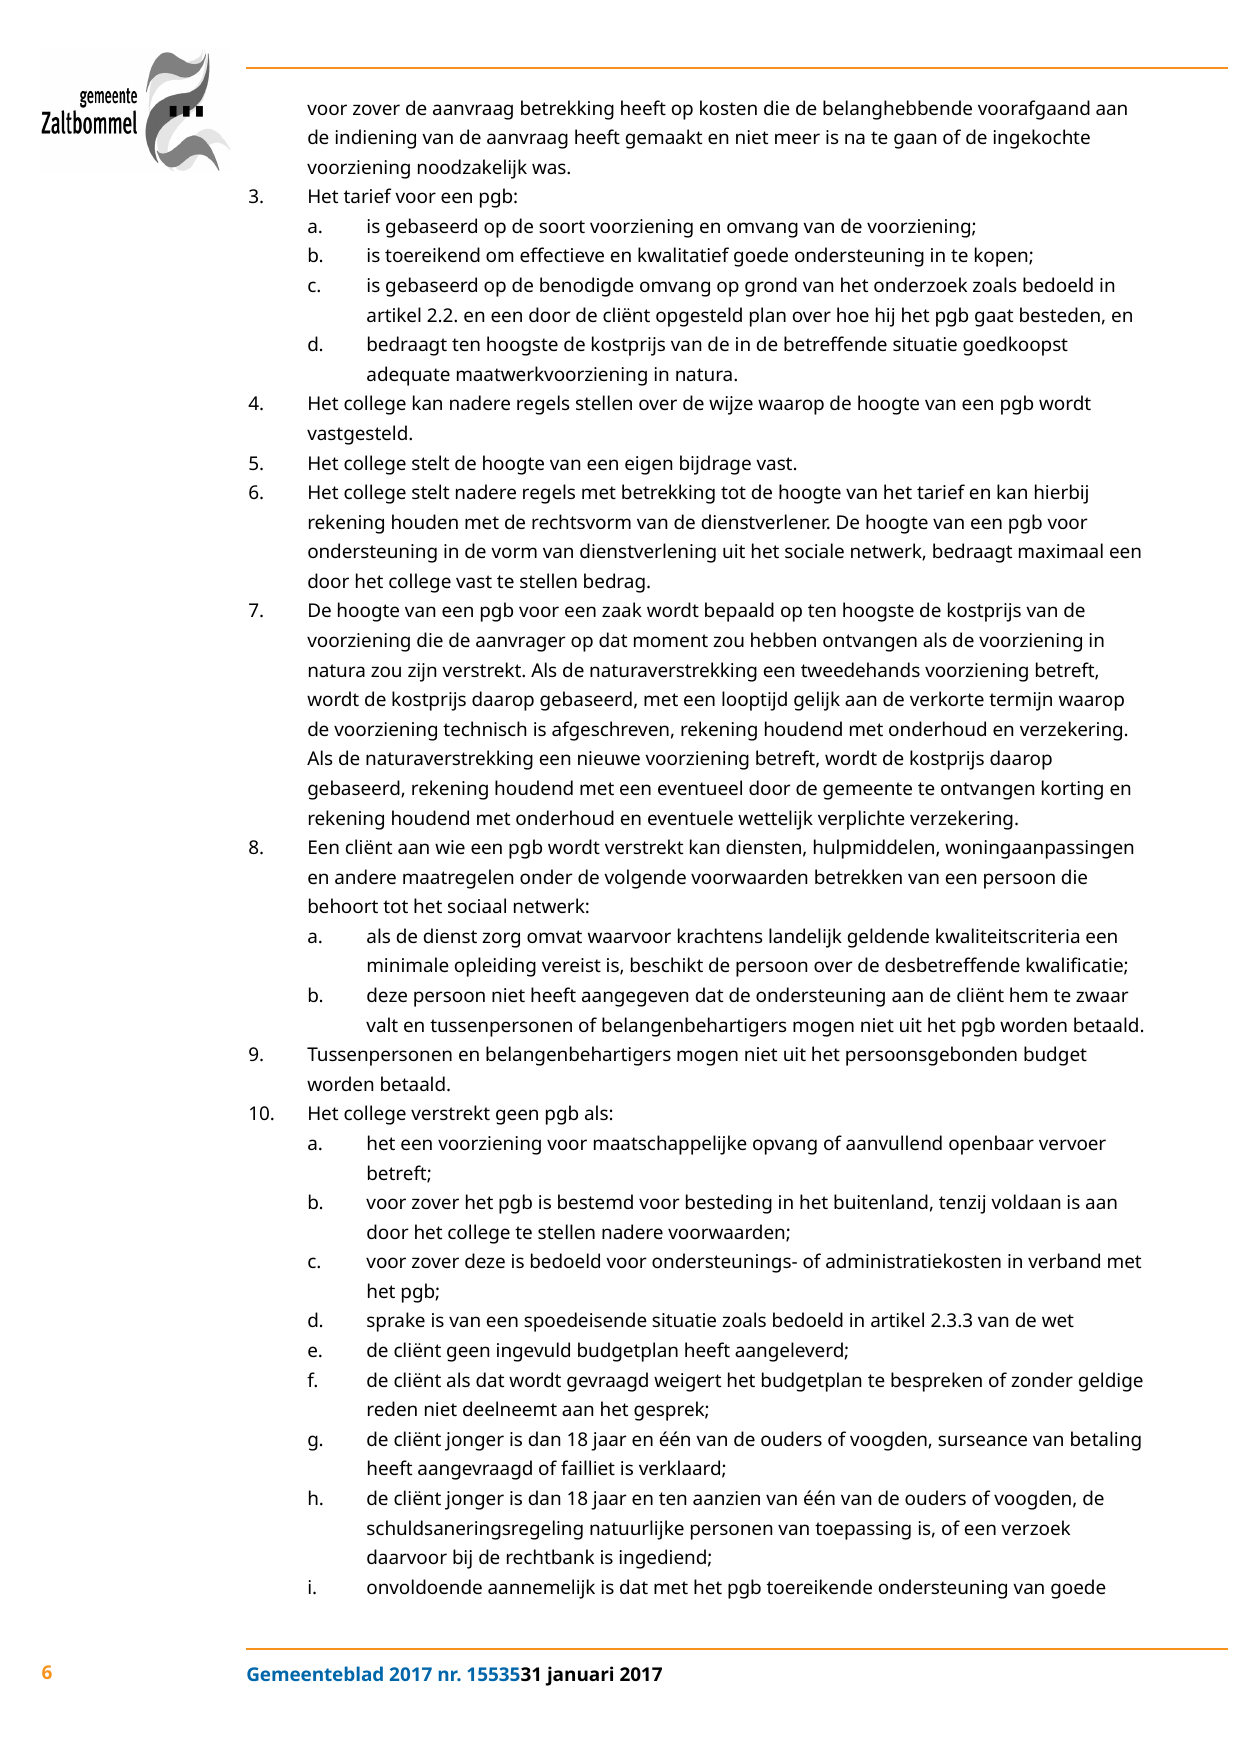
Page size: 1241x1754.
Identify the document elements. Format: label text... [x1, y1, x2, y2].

list Het college stelt nadere regels met betrekking tot de hoogte van het tarief en kan hierbij rekening houden met de rechtsvorm van de dienstverlener. De hoogte van een pgb voor ondersteuning in de vorm van dienstverlening uit het sociale netwerk, bedraagt maximaal een door het college vast te stellen bedrag. [248, 479, 1152, 594]
list Het college kan nadere regels stellen over de wijze waarop de hoogte van een pgb wordt vastgesteld. [248, 391, 1152, 446]
list is toereikend om effectieve en kwalitatief goede ondersteuning in te kopen; [307, 243, 1152, 268]
list voor zover de aanvraag betrekking heeft op kosten die de belanghebbende voorafgaand aan de indiening van de aanvraag heeft gemaakt en niet meer is na te gaan of de ingekochte voorziening noodzakelijk was. [248, 95, 1152, 180]
list deze persoon niet heeft aangegeven dat de ondersteuning aan de cliënt hem te zwaar valt en tussenpersonen of belangenbehartigers mogen niet uit het pgb worden betaald. [307, 982, 1152, 1038]
list Een cliënt aan wie een pgb wordt verstrekt kan diensten, hulpmiddelen, woningaanpassingen en andere maatregelen onder de volgende voorwaarden betrekken van een persoon die behoort tot het sociaal netwerk: [248, 834, 1152, 919]
list de cliënt geen ingevuld budgetplan heeft aangeleverd; [307, 1337, 1152, 1363]
list het een voorziening voor maatschappelijke opvang of aanvullend openbaar vervoer betreft; [307, 1130, 1152, 1186]
list als de dienst zorg omvat waarvoor krachtens landelijk geldende kwaliteitscriteria een minimale opleiding vereist is, beschikt de persoon over de desbetreffende kwalificatie; [307, 923, 1152, 978]
list Het college verstrekt geen pgb als: [248, 1101, 1152, 1126]
list de cliënt als dat wordt gevraagd weigert het budgetplan te bespreken of zonder geldige reden niet deelneemt aan het gesprek; [307, 1367, 1152, 1422]
list voor zover het pgb is bestemd voor besteding in het buitenland, tenzij voldaan is aan door het college te stellen nadere voorwaarden; [307, 1189, 1152, 1245]
list Het college stelt de hoogte van een eigen bijdrage vast. [248, 450, 1152, 476]
list Het tarief voor een pgb: [248, 183, 1152, 209]
list sprake is van een spoedeisende situatie zoals bedoeld in artikel 2.3.3 van de wet [307, 1308, 1152, 1333]
list voor zover deze is bedoeld voor ondersteunings- of administratiekosten in verband met het pgb; [307, 1248, 1152, 1304]
list de cliënt jonger is dan 18 jaar en ten aanzien van één van de ouders of voogden, de schuldsaneringsregeling natuurlijke personen van toepassing is, of een verzoek daarvoor bij de rechtbank is ingediend; [307, 1485, 1152, 1570]
list de cliënt jonger is dan 18 jaar en één van de ouders of voogden, surseance van betaling heeft aangevraagd of failliet is verklaard; [307, 1426, 1152, 1481]
list bedraagt ten hoogste de kostprijs van de in de betreffende situatie goedkoopst adequate maatwerkvoorziening in natura. [307, 331, 1152, 387]
picture [41, 47, 231, 172]
list is gebaseerd op de benodigde omvang op grond van het onderzoek zoals bedoeld in artikel 2.2. en een door de cliënt opgesteld plan over hoe hij het pgb gaat besteden, en [307, 272, 1152, 328]
list Tussenpersonen en belangenbehartigers mogen niet uit het persoonsgebonden budget worden betaald. [248, 1041, 1152, 1097]
list is gebaseerd op de soort voorziening en omvang van de voorziening; [307, 213, 1152, 239]
list De hoogte van een pgb voor een zaak wordt bepaald op ten hoogste de kostprijs van de voorziening die de aanvrager op dat moment zou hebben ontvangen als de voorziening in natura zou zijn verstrekt. Als de naturaverstrekking een tweedehands voorziening betreft, wordt de kostprijs daarop gebaseerd, met een looptijd gelijk aan de verkorte termijn waarop de voorziening technisch is afgeschreven, rekening houdend met onderhoud en verzekering. Als de naturaverstrekking een nieuwe voorziening betreft, wordt de kostprijs daarop gebaseerd, rekening houdend met een eventueel door de gemeente te ontvangen korting en rekening houdend met onderhoud en eventuele wettelijk verplichte verzekering. [248, 598, 1152, 831]
list onvoldoende aannemelijk is dat met het pgb toereikende ondersteuning van goede [307, 1574, 1152, 1600]
